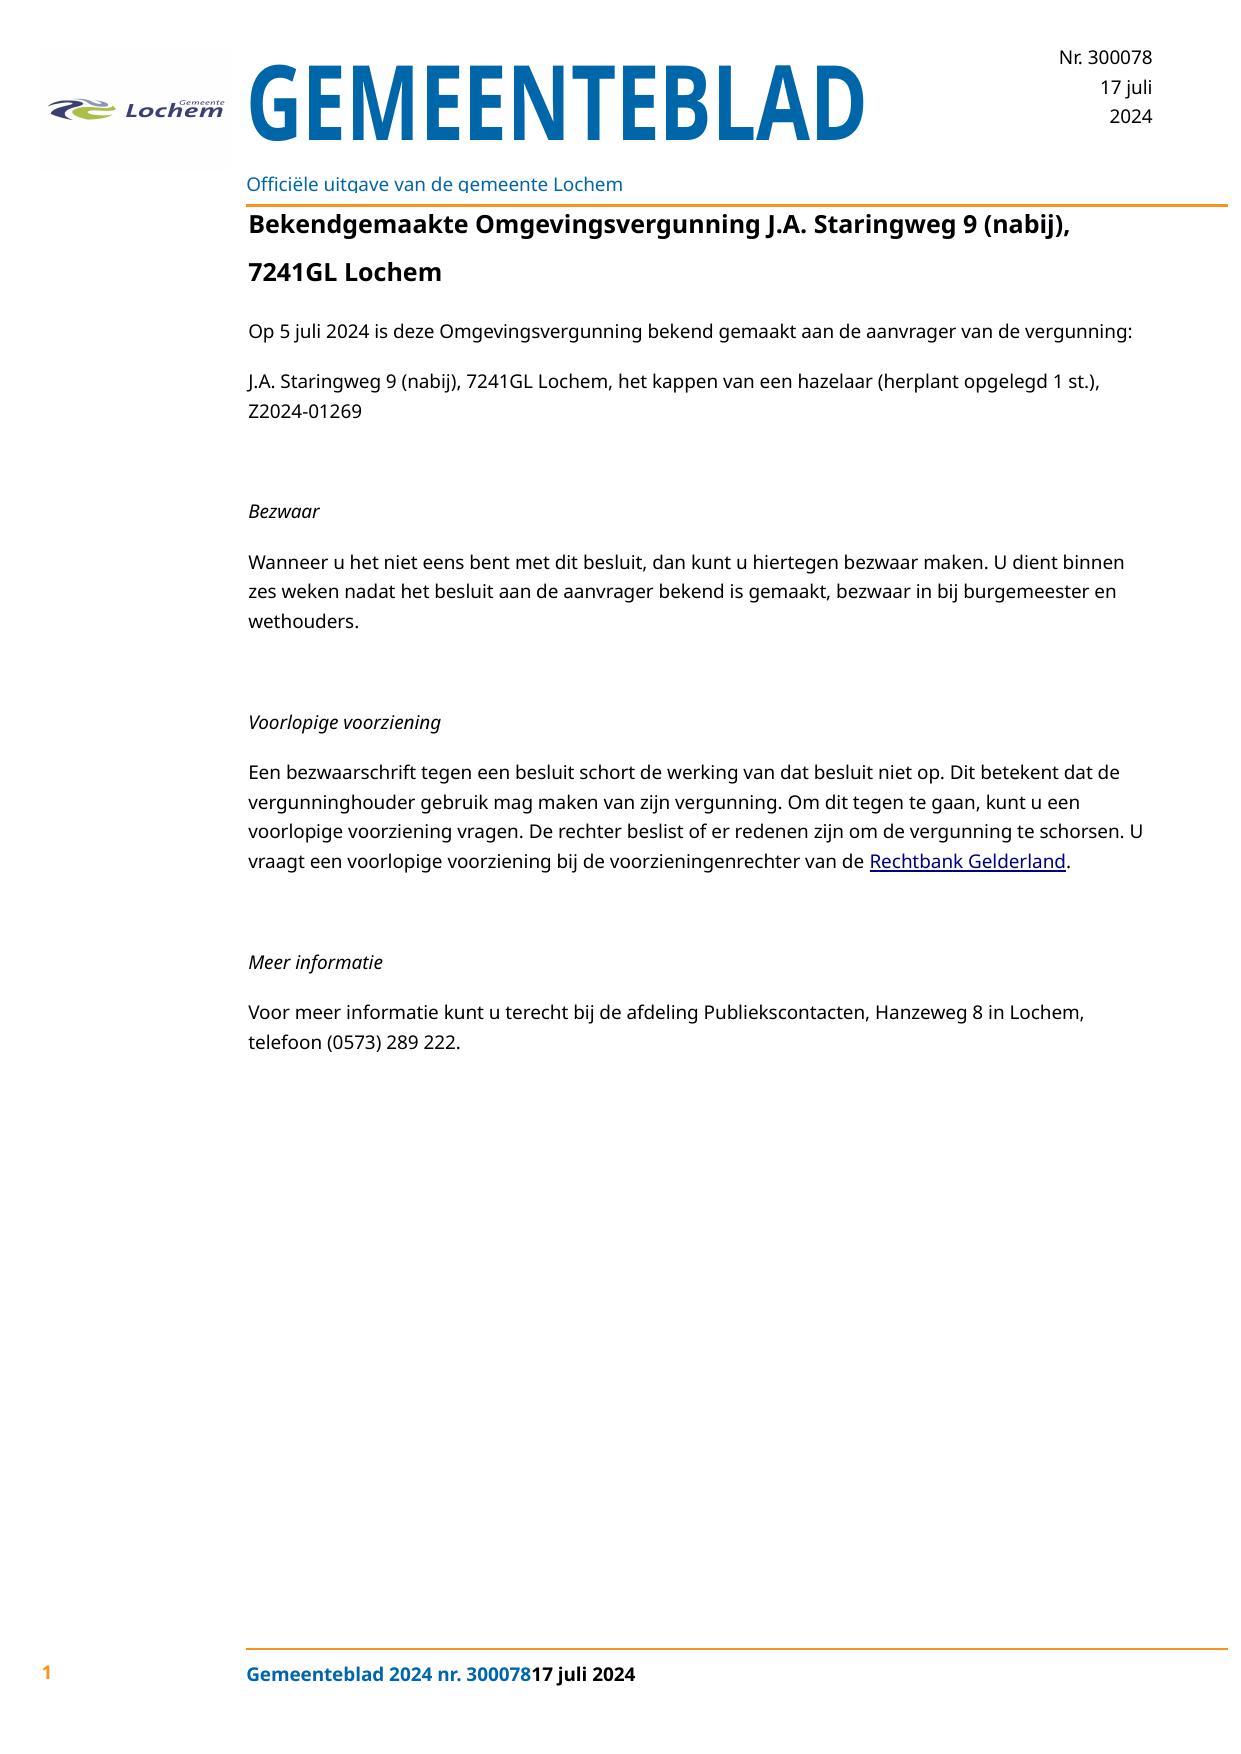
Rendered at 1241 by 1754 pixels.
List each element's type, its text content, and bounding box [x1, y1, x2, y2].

text Een bezwaarschrift tegen een besluit schort de werking van dat besluit niet op. Dit betekent dat de vergunninghouder gebruik mag maken van zijn vergunning. Om dit tegen te gaan, kunt u een voorlopige voorziening vragen. De rechter beslist of er redenen zijn om de vergunning te schorsen. U vraagt een voorlopige voorziening bij de voorzieningenrechter van de Rechtbank Gelderland. [248, 759, 1152, 874]
text Wanneer u het niet eens bent met dit besluit, dan kunt u hiertegen bezwaar maken. U dient binnen zes weken nadat het besluit aan de aanvrager bekend is gemaakt, bezwaar in bij burgemeester en wethouders. [248, 549, 1152, 634]
text Voor meer informatie kunt u terecht bij de afdeling Publiekscontacten, Hanzeweg 8 in Lochem, telefoon (0573) 289 222. [248, 999, 1152, 1055]
text Bekendgemaakte Omgevingsvergunning J.A. Staringweg 9 (nabij), 7241GL Lochem [248, 207, 1152, 288]
text J.A. Staringweg 9 (nabij), 7241GL Lochem, het kappen van een hazelaar (herplant opgelegd 1 st.), Z2024-01269 [248, 368, 1152, 424]
text Bezwaar [248, 499, 1152, 524]
text Voorlopige voorziening [248, 709, 1152, 735]
text Meer informatie [248, 949, 1152, 975]
picture [41, 47, 231, 172]
text Op 5 juli 2024 is deze Omgevingsvergunning bekend gemaakt aan de aanvrager van de vergunning: [248, 318, 1152, 344]
